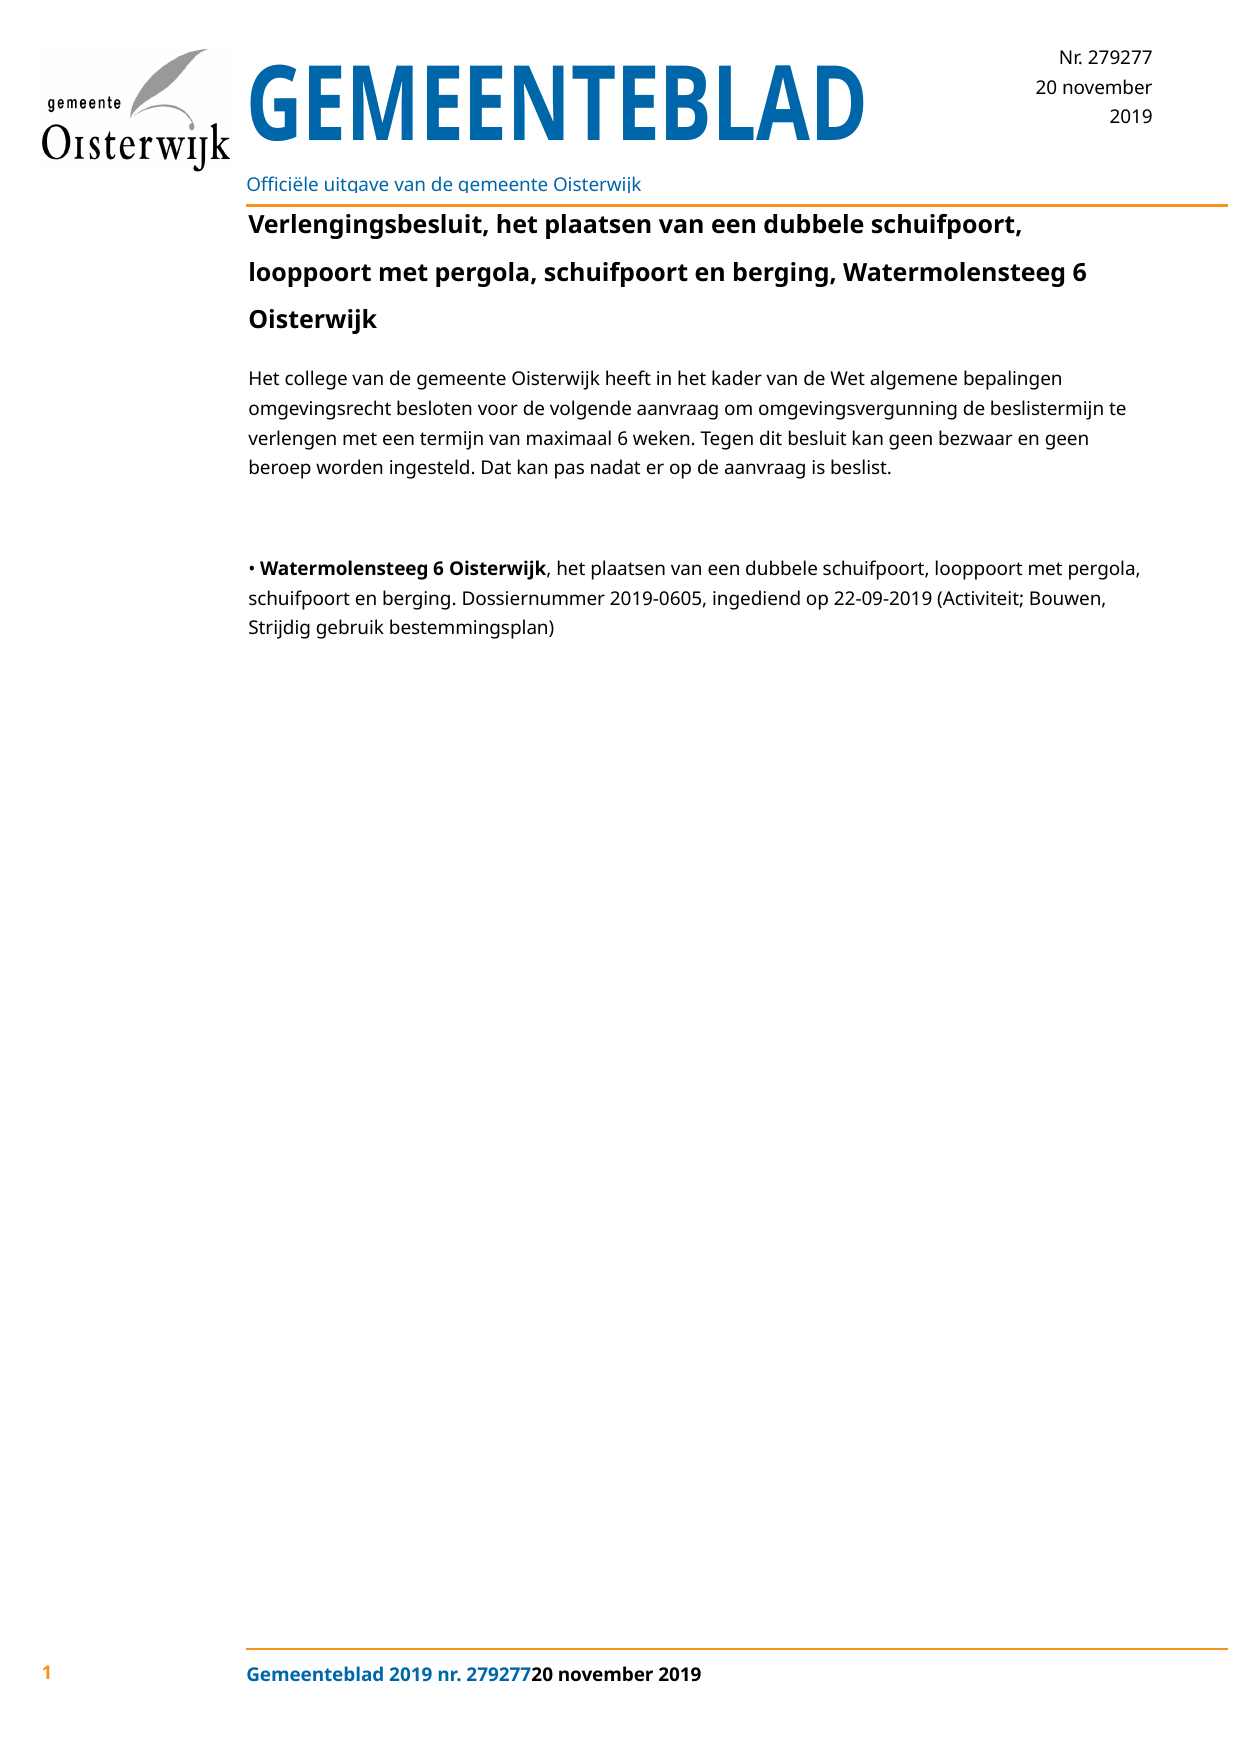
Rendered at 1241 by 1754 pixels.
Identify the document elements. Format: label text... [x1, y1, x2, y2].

text Verlengingsbesluit, het plaatsen van een dubbele schuifpoort, looppoort met pergola, schuifpoort en berging, Watermolensteeg 6 Oisterwijk [248, 207, 1152, 336]
picture [41, 47, 231, 172]
text • Watermolensteeg 6 Oisterwijk, het plaatsen van een dubbele schuifpoort, looppoort met pergola, schuifpoort en berging. Dossiernummer 2019-0605, ingediend op 22-09-2019 (Activiteit; Bouwen, Strijdig gebruik bestemmingsplan) [248, 555, 1152, 640]
text Het college van de gemeente Oisterwijk heeft in het kader van de Wet algemene bepalingen omgevingsrecht besloten voor de volgende aanvraag om omgevingsvergunning de beslistermijn te verlengen met een termijn van maximaal 6 weken. Tegen dit besluit kan geen bezwaar en geen beroep worden ingesteld. Dat kan pas nadat er op de aanvraag is beslist. [248, 366, 1152, 480]
